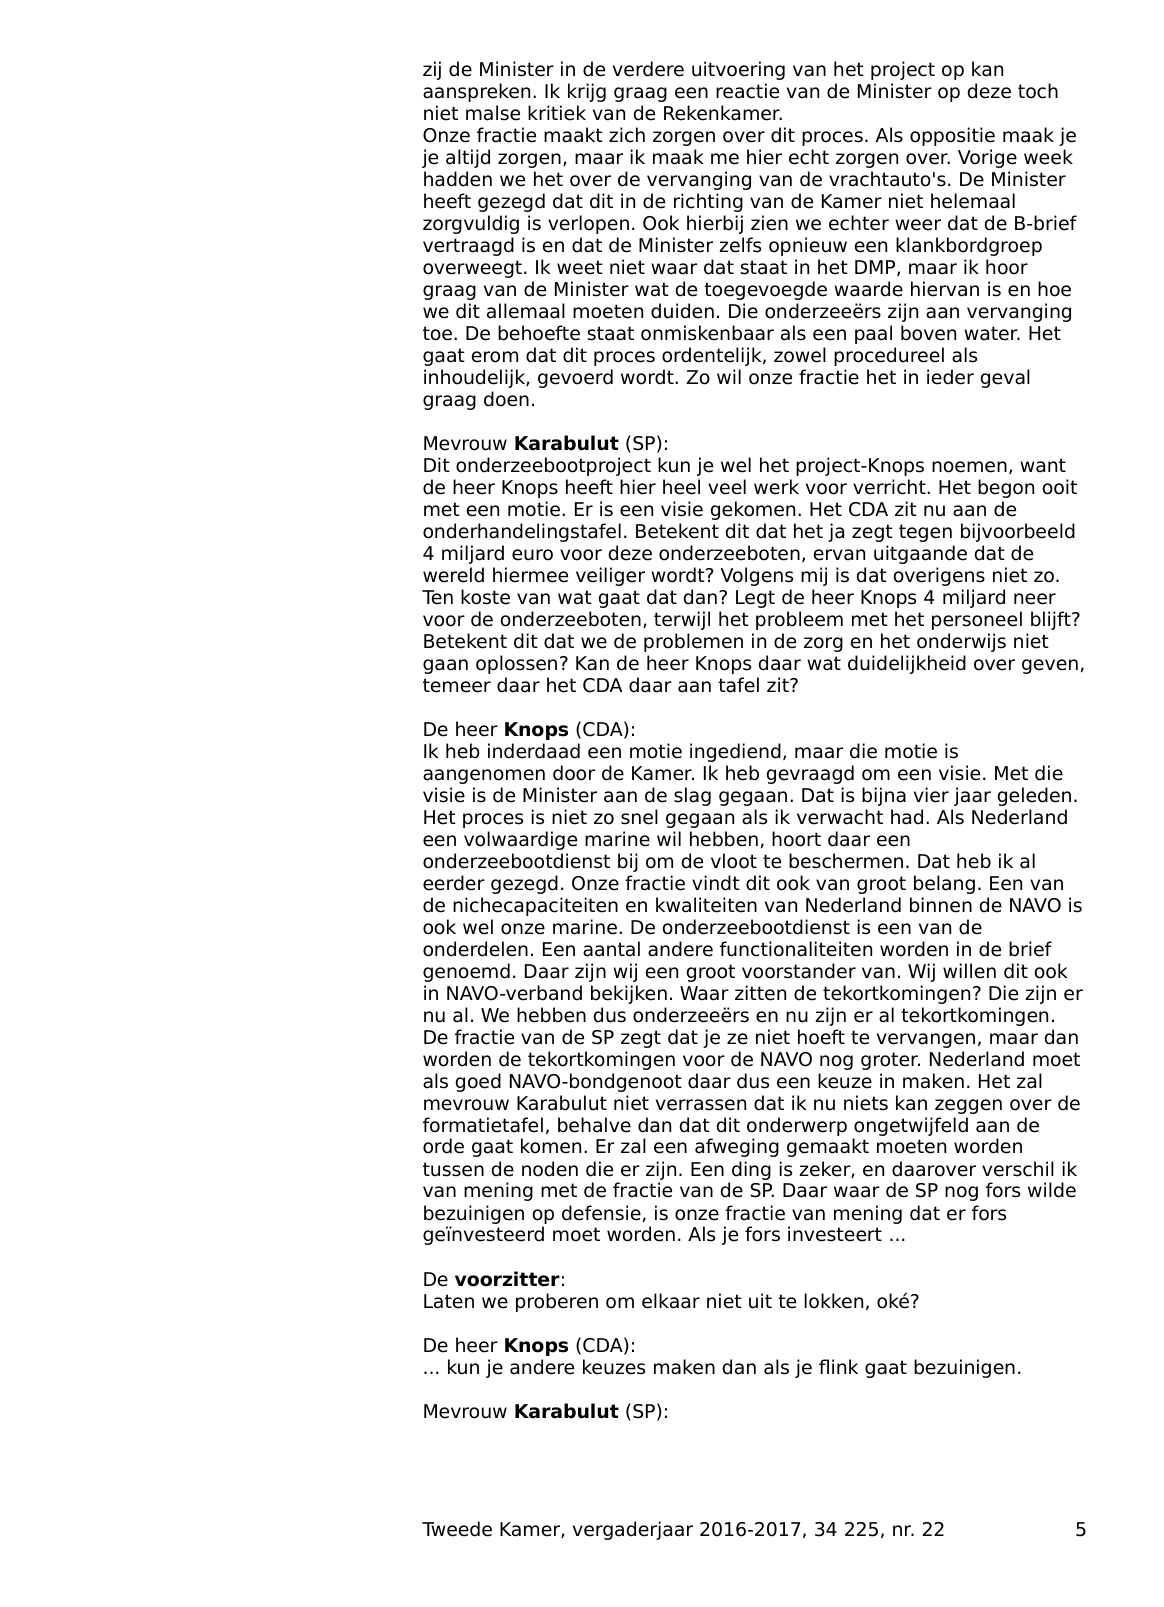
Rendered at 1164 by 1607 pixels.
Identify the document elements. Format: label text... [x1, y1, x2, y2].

text Ik heb inderdaad een motie ingediend, maar die motie is aangenomen door de Kamer. Ik heb gevraagd om een visie. Met die visie is de Minister aan de slag gegaan. Dat is bijna vier jaar geleden. Het proces is niet zo snel gegaan als ik verwacht had. Als Nederland een volwaardige marine wil hebben, hoort daar een onderzeebootdienst bij om de vloot te beschermen. Dat heb ik al eerder gezegd. Onze fractie vindt dit ook van groot belang. Een van de nichecapaciteiten en kwaliteiten van Nederland binnen de NAVO is ook wel onze marine. De onderzeebootdienst is een van de onderdelen. Een aantal andere functionaliteiten worden in de brief genoemd. Daar zijn wij een groot voorstander van. Wij willen dit ook in NAVO-verband bekijken. Waar zitten de tekortkomingen? Die zijn er nu al. We hebben dus onderzeeërs en nu zijn er al tekortkomingen. De fractie van de SP zegt dat je ze niet hoeft te vervangen, maar dan worden de tekortkomingen voor de NAVO nog groter. Nederland moet als goed NAVO-bondgenoot daar dus een keuze in maken. Het zal mevrouw Karabulut niet verrassen dat ik nu niets kan zeggen over de formatietafel, behalve dan dat dit onderwerp ongetwijfeld aan de orde gaat komen. Er zal een afweging gemaakt moeten worden tussen de noden die er zijn. Een ding is zeker, en daarover verschil ik van mening met de fractie van de SP. Daar waar de SP nog fors wilde bezuinigen op defensie, is onze fractie van mening dat er fors geïnvesteerd moet worden. Als je fors investeert ... [422, 741, 1087, 1246]
text Onze fractie maakt zich zorgen over dit proces. Als oppositie maak je je altijd zorgen, maar ik maak me hier echt zorgen over. Vorige week hadden we het over de vervanging van de vrachtauto's. De Minister heeft gezegd dat dit in de richting van de Kamer niet helemaal zorgvuldig is verlopen. Ook hierbij zien we echter weer dat de B-brief vertraagd is en dat de Minister zelfs opnieuw een klankbordgroep overweegt. Ik weet niet waar dat staat in het DMP, maar ik hoor graag van de Minister wat de toegevoegde waarde hiervan is en hoe we dit allemaal moeten duiden. Die onderzeeërs zijn aan vervanging toe. De behoefte staat onmiskenbaar als een paal boven water. Het gaat erom dat dit proces ordentelijk, zowel procedureel als inhoudelijk, gevoerd wordt. Zo wil onze fractie het in ieder geval graag doen. [422, 125, 1087, 411]
text Dit onderzeebootproject kun je wel het project-Knops noemen, want de heer Knops heeft hier heel veel werk voor verricht. Het begon ooit met een motie. Er is een visie gekomen. Het CDA zit nu aan de onderhandelingstafel. Betekent dit dat het ja zegt tegen bijvoorbeeld 4 miljard euro voor deze onderzeeboten, ervan uitgaande dat de wereld hiermee veiliger wordt? Volgens mij is dat overigens niet zo. Ten koste van wat gaat dat dan? Legt de heer Knops 4 miljard neer voor de onderzeeboten, terwijl het probleem met het personeel blijft? Betekent dit dat we de problemen in de zorg en het onderwijs niet gaan oplossen? Kan de heer Knops daar wat duidelijkheid over geven, temeer daar het CDA daar aan tafel zit? [422, 455, 1087, 697]
text Mevrouw Karabulut (SP): [422, 1401, 1087, 1423]
text ... kun je andere keuzes maken dan als je flink gaat bezuinigen. [422, 1357, 1087, 1379]
text De heer Knops (CDA): [422, 719, 1087, 741]
text zij de Minister in de verdere uitvoering van het project op kan aanspreken. Ik krijg graag een reactie van de Minister op deze toch niet malse kritiek van de Rekenkamer. [422, 59, 1087, 125]
text Laten we proberen om elkaar niet uit te lokken, oké? [422, 1291, 1087, 1312]
text Mevrouw Karabulut (SP): [422, 433, 1087, 455]
text De heer Knops (CDA): [422, 1335, 1087, 1357]
text De voorzitter: [422, 1268, 1087, 1291]
